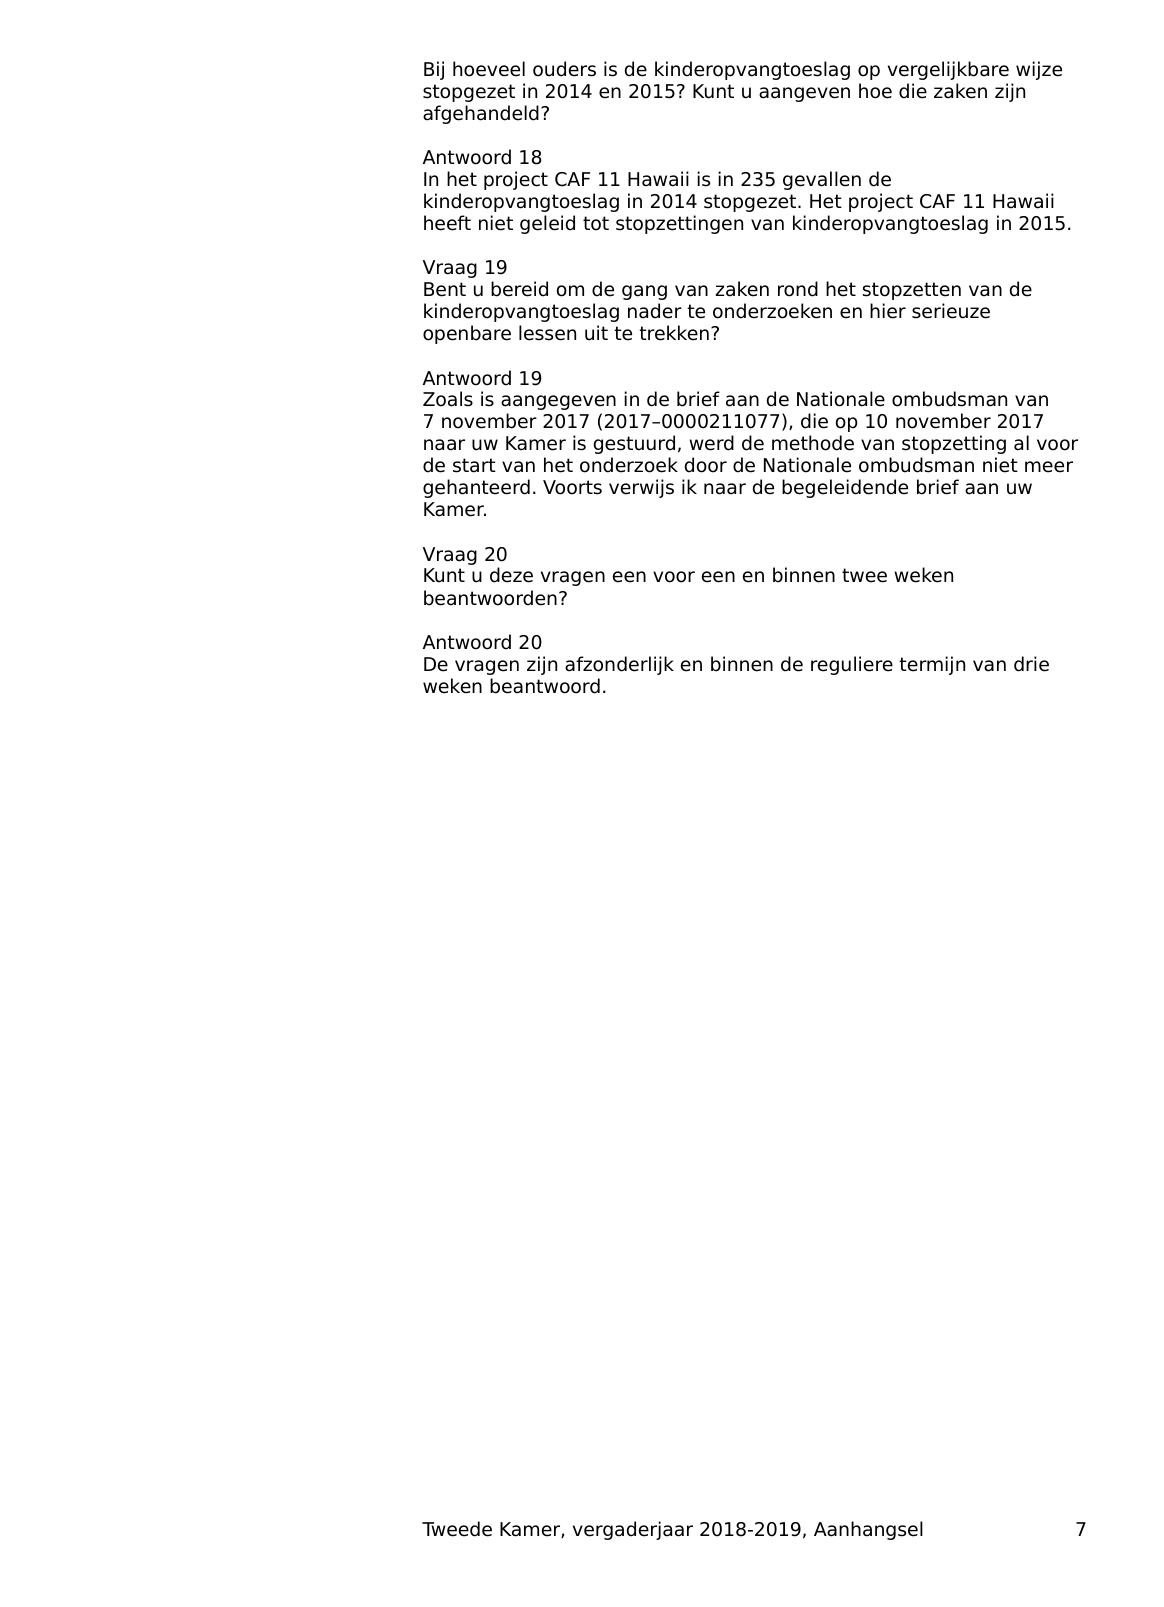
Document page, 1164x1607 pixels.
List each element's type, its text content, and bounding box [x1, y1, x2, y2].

text Zoals is aangegeven in de brief aan de Nationale ombudsman van 7 november 2017 (2017–0000211077), die op 10 november 2017 naar uw Kamer is gestuurd, werd de methode van stopzetting al voor de start van het onderzoek door de Nationale ombudsman niet meer gehanteerd. Voorts verwijs ik naar de begeleidende brief aan uw Kamer. [422, 389, 1087, 521]
text Bij hoeveel ouders is de kinderopvangtoeslag op vergelijkbare wijze stopgezet in 2014 en 2015? Kunt u aangeven hoe die zaken zijn afgehandeld? [422, 59, 1087, 125]
text Kunt u deze vragen een voor een en binnen twee weken beantwoorden? [422, 565, 1087, 609]
text Bent u bereid om de gang van zaken rond het stopzetten van de kinderopvangtoeslag nader te onderzoeken en hier serieuze openbare lessen uit te trekken? [422, 279, 1087, 345]
text Antwoord 18 [422, 147, 1087, 169]
text De vragen zijn afzonderlijk en binnen de reguliere termijn van drie weken beantwoord. [422, 653, 1087, 697]
text In het project CAF 11 Hawaii is in 235 gevallen de kinderopvangtoeslag in 2014 stopgezet. Het project CAF 11 Hawaii heeft niet geleid tot stopzettingen van kinderopvangtoeslag in 2015. [422, 169, 1087, 235]
text Antwoord 20 [422, 632, 1087, 653]
text Vraag 20 [422, 543, 1087, 565]
text Antwoord 19 [422, 367, 1087, 389]
text Vraag 19 [422, 257, 1087, 279]
